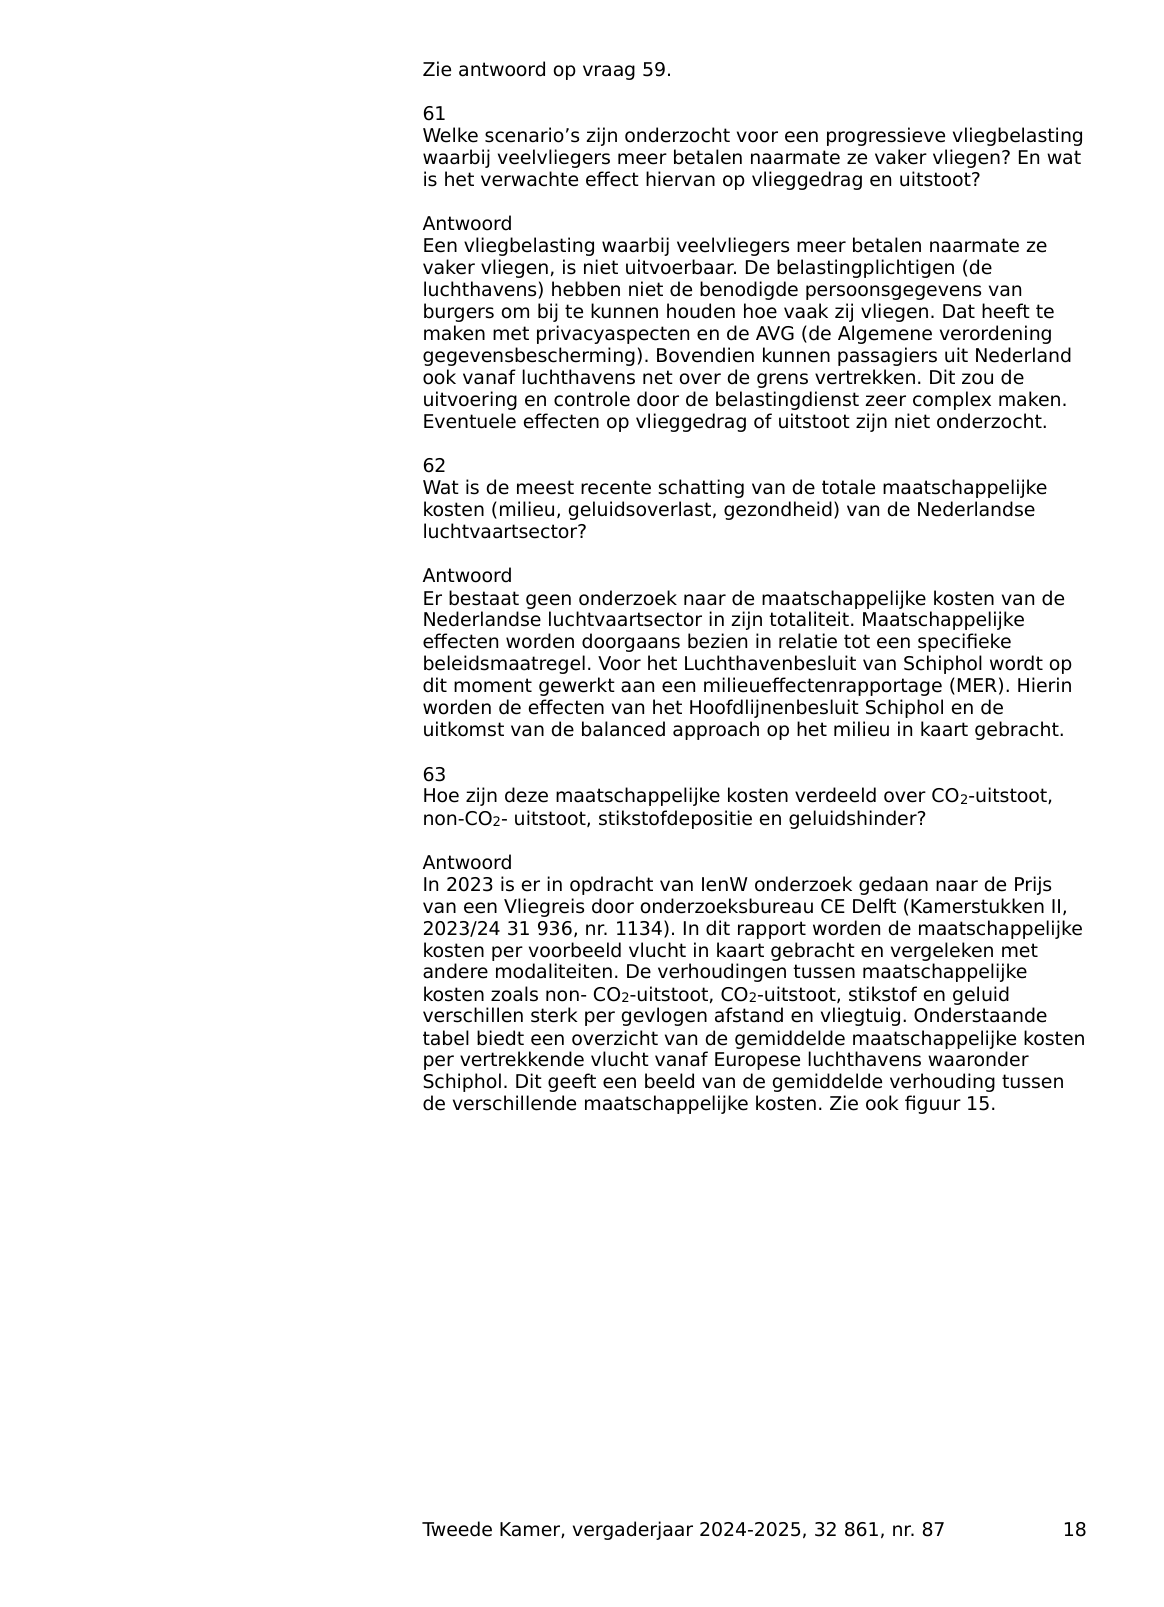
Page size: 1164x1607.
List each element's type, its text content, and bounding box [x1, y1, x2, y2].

text In 2023 is er in opdracht van IenW onderzoek gedaan naar de Prijs van een Vliegreis door onderzoeksbureau CE Delft (Kamerstukken II, 2023/24 31 936, nr. 1134). In dit rapport worden de maatschappelijke kosten per voorbeeld vlucht in kaart gebracht en vergeleken met andere modaliteiten. De verhoudingen tussen maatschappelijke kosten zoals non- CO2-uitstoot, CO2-uitstoot, stikstof en geluid verschillen sterk per gevlogen afstand en vliegtuig. Onderstaande tabel biedt een overzicht van de gemiddelde maatschappelijke kosten per vertrekkende vlucht vanaf Europese luchthavens waaronder Schiphol. Dit geeft een beeld van de gemiddelde verhouding tussen de verschillende maatschappelijke kosten. Zie ook figuur 15. [422, 873, 1087, 1115]
text Antwoord [422, 565, 1087, 587]
text Wat is de meest recente schatting van de totale maatschappelijke kosten (milieu, geluidsoverlast, gezondheid) van de Nederlandse luchtvaartsector? [422, 477, 1087, 543]
text Er bestaat geen onderzoek naar de maatschappelijke kosten van de Nederlandse luchtvaartsector in zijn totaliteit. Maatschappelijke effecten worden doorgaans bezien in relatie tot een specifieke beleidsmaatregel. Voor het Luchthavenbesluit van Schiphol wordt op dit moment gewerkt aan een milieueffectenrapportage (MER). Hierin worden de effecten van het Hoofdlijnenbesluit Schiphol en de uitkomst van de balanced approach op het milieu in kaart gebracht. [422, 587, 1087, 741]
text Eventuele effecten op vlieggedrag of uitstoot zijn niet onderzocht. [422, 411, 1087, 433]
text Een vliegbelasting waarbij veelvliegers meer betalen naarmate ze vaker vliegen, is niet uitvoerbaar. De belastingplichtigen (de luchthavens) hebben niet de benodigde persoonsgegevens van burgers om bij te kunnen houden hoe vaak zij vliegen. Dat heeft te maken met privacyaspecten en de AVG (de Algemene verordening gegevensbescherming). Bovendien kunnen passagiers uit Nederland ook vanaf luchthavens net over de grens vertrekken. Dit zou de uitvoering en controle door de belastingdienst zeer complex maken. [422, 235, 1087, 411]
text Antwoord [422, 852, 1087, 873]
text 63 [422, 763, 1087, 785]
text Antwoord [422, 213, 1087, 235]
text Zie antwoord op vraag 59. [422, 59, 1087, 81]
text Hoe zijn deze maatschappelijke kosten verdeeld over CO2-uitstoot, non-CO2- uitstoot, stikstofdepositie en geluidshinder? [422, 785, 1087, 829]
text 61 [422, 103, 1087, 125]
text Welke scenario’s zijn onderzocht voor een progressieve vliegbelasting waarbij veelvliegers meer betalen naarmate ze vaker vliegen? En wat is het verwachte effect hiervan op vlieggedrag en uitstoot? [422, 125, 1087, 191]
text 62 [422, 455, 1087, 477]
